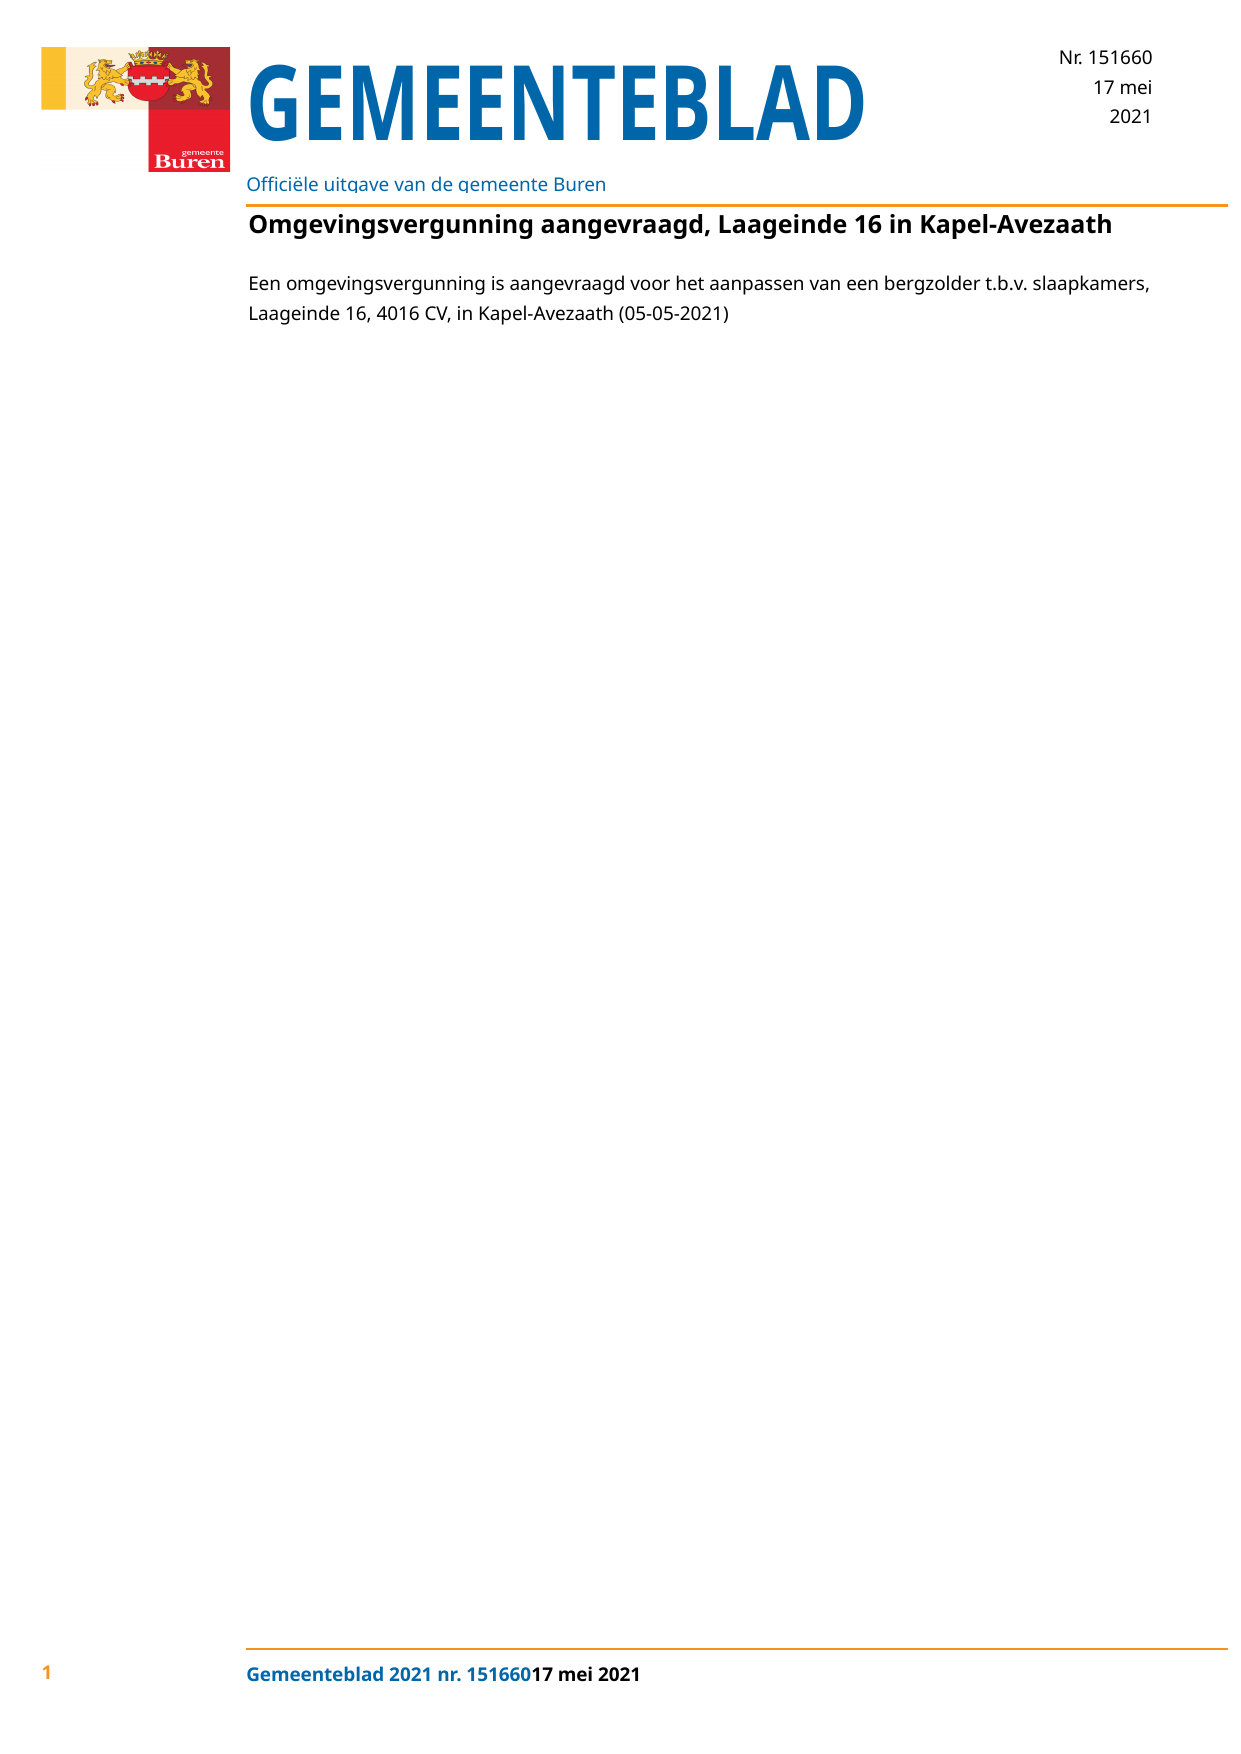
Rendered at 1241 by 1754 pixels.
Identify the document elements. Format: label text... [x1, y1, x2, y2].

text Een omgevingsvergunning is aangevraagd voor het aanpassen van een bergzolder t.b.v. slaapkamers, Laageinde 16, 4016 CV, in Kapel-Avezaath (05-05-2021) [248, 270, 1152, 326]
text Omgevingsvergunning aangevraagd, Laageinde 16 in Kapel-Avezaath [248, 207, 1152, 241]
picture [41, 47, 231, 172]
